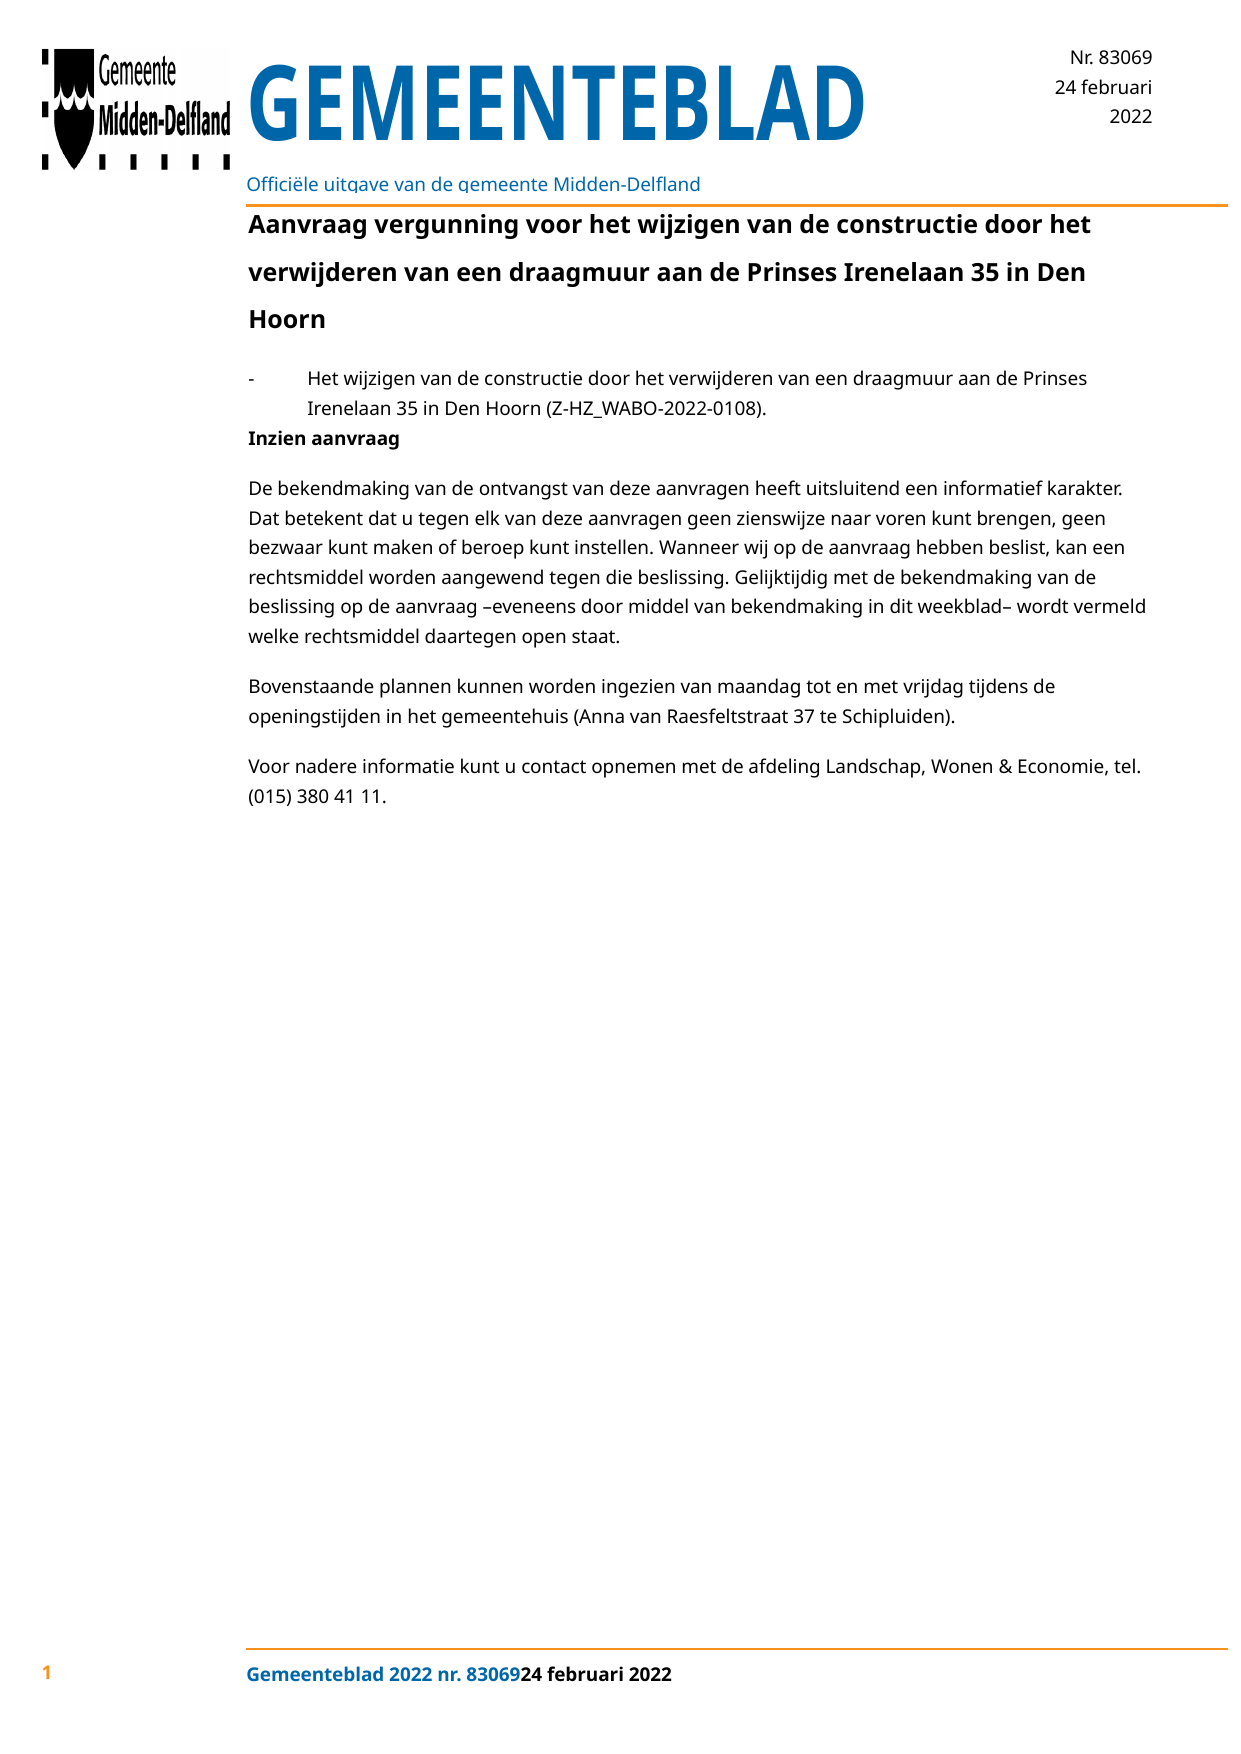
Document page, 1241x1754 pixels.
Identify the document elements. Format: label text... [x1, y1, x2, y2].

text Aanvraag vergunning voor het wijzigen van de constructie door het verwijderen van een draagmuur aan de Prinses Irenelaan 35 in Den Hoorn [248, 207, 1152, 336]
text Bovenstaande plannen kunnen worden ingezien van maandag tot en met vrijdag tijdens de openingstijden in het gemeentehuis (Anna van Raesfeltstraat 37 te Schipluiden). [248, 673, 1152, 729]
picture [41, 47, 231, 172]
text De bekendmaking van de ontvangst van deze aanvragen heeft uitsluitend een informatief karakter. Dat betekent dat u tegen elk van deze aanvragen geen zienswijze naar voren kunt brengen, geen bezwaar kunt maken of beroep kunt instellen. Wanneer wij op de aanvraag hebben beslist, kan een rechtsmiddel worden aangewend tegen die beslissing. Gelijktijdig met de bekendmaking van de beslissing op de aanvraag –eveneens door middel van bekendmaking in dit weekblad– wordt vermeld welke rechtsmiddel daartegen open staat. [248, 475, 1152, 649]
text Voor nadere informatie kunt u contact opnemen met de afdeling Landschap, Wonen & Economie, tel. (015) 380 41 11. [248, 753, 1152, 809]
list Het wijzigen van de constructie door het verwijderen van een draagmuur aan de Prinses Irenelaan 35 in Den Hoorn (Z-HZ_WABO-2022-0108). [248, 366, 1152, 421]
text Inzien aanvraag [248, 425, 1152, 450]
